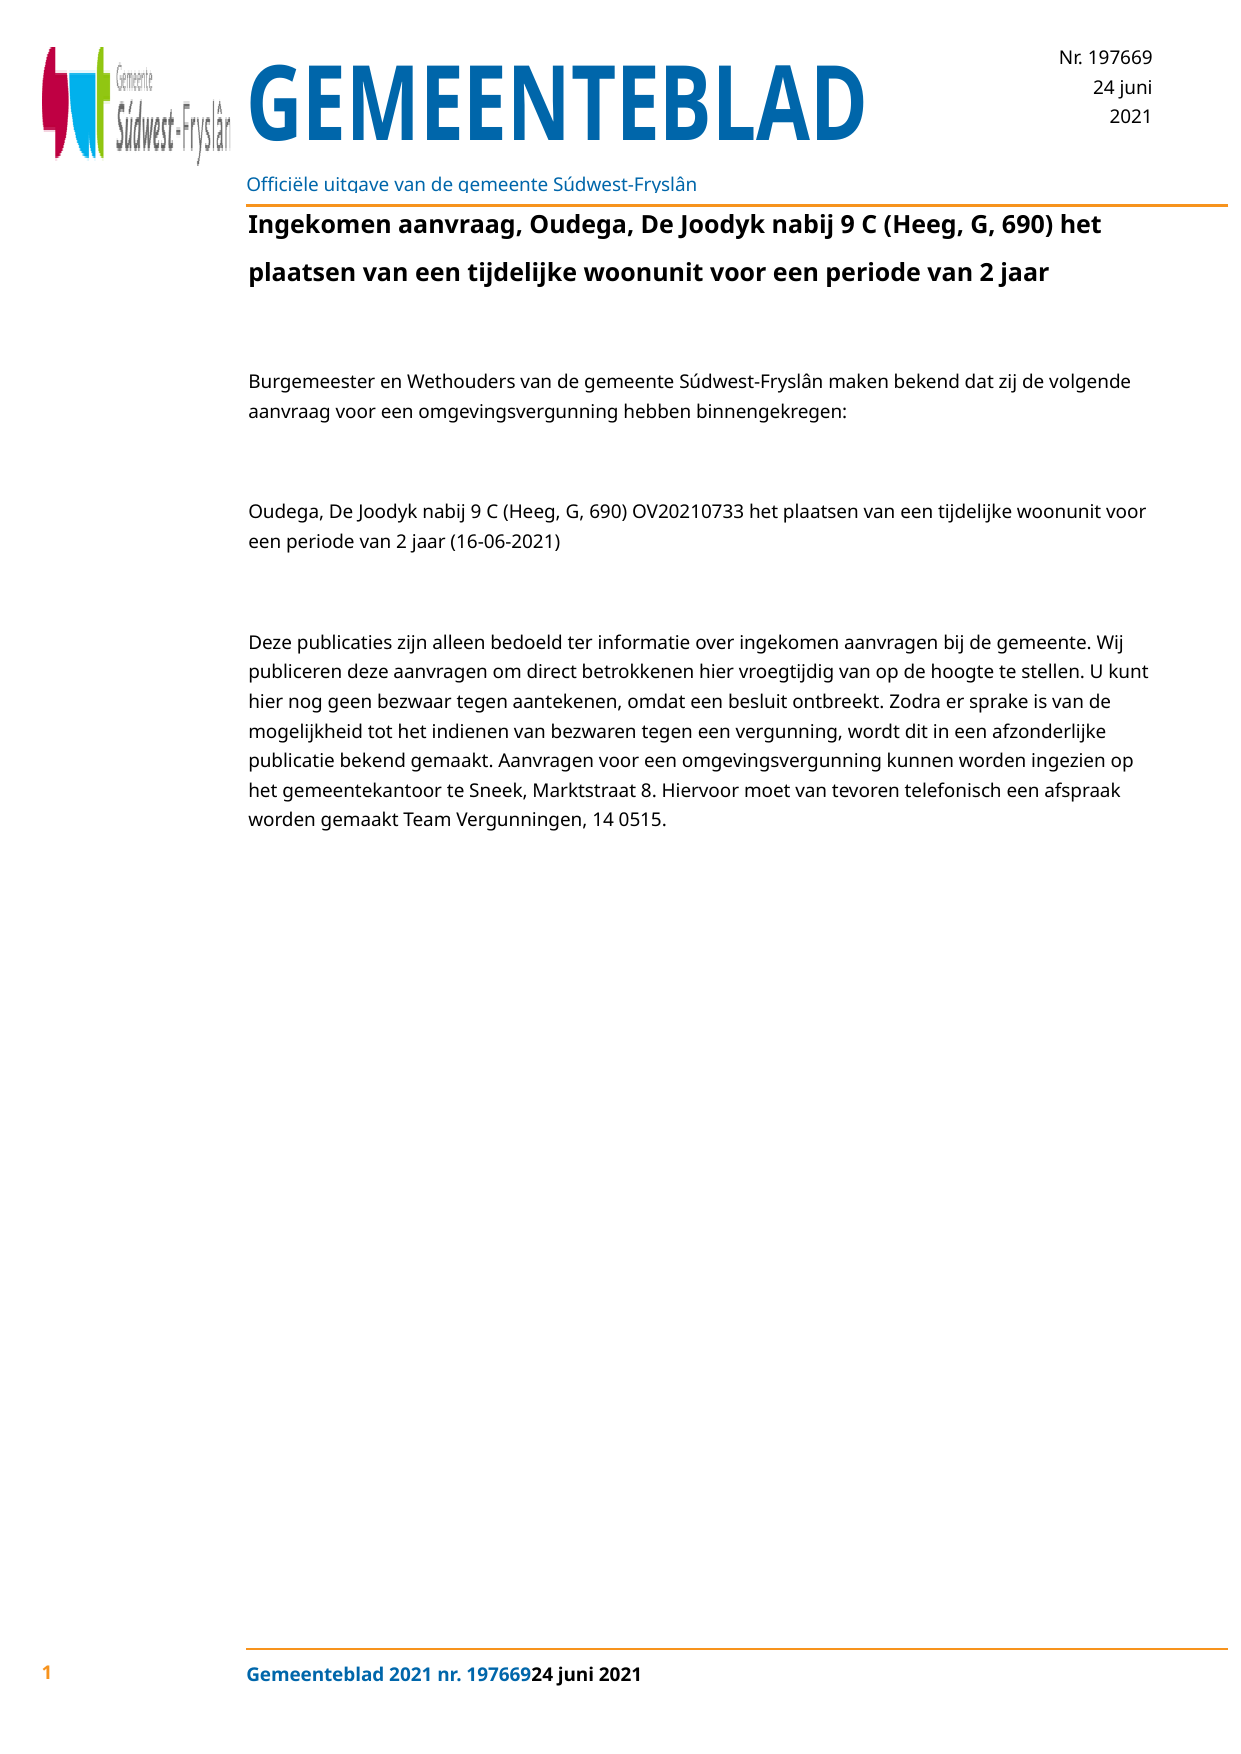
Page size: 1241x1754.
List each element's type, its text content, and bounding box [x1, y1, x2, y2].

text Oudega, De Joodyk nabij 9 C (Heeg, G, 690) OV20210733 het plaatsen van een tijdelijke woonunit voor een periode van 2 jaar (16-06-2021) [248, 499, 1152, 554]
text Burgemeester en Wethouders van de gemeente Súdwest-Fryslân maken bekend dat zij de volgende aanvraag voor een omgevingsvergunning hebben binnengekregen: [248, 368, 1152, 424]
text Deze publicaties zijn alleen bedoeld ter informatie over ingekomen aanvragen bij de gemeente. Wij publiceren deze aanvragen om direct betrokkenen hier vroegtijdig van op de hoogte te stellen. U kunt hier nog geen bezwaar tegen aantekenen, omdat een besluit ontbreekt. Zodra er sprake is van de mogelijkheid tot het indienen van bezwaren tegen een vergunning, wordt dit in een afzonderlijke publicatie bekend gemaakt. Aanvragen voor een omgevingsvergunning kunnen worden ingezien op het gemeentekantoor te Sneek, Marktstraat 8. Hiervoor moet van tevoren telefonisch een afspraak worden gemaakt Team Vergunningen, 14 0515. [248, 629, 1152, 832]
text Ingekomen aanvraag, Oudega, De Joodyk nabij 9 C (Heeg, G, 690) het plaatsen van een tijdelijke woonunit voor een periode van 2 jaar [248, 207, 1152, 288]
picture [41, 47, 231, 172]
